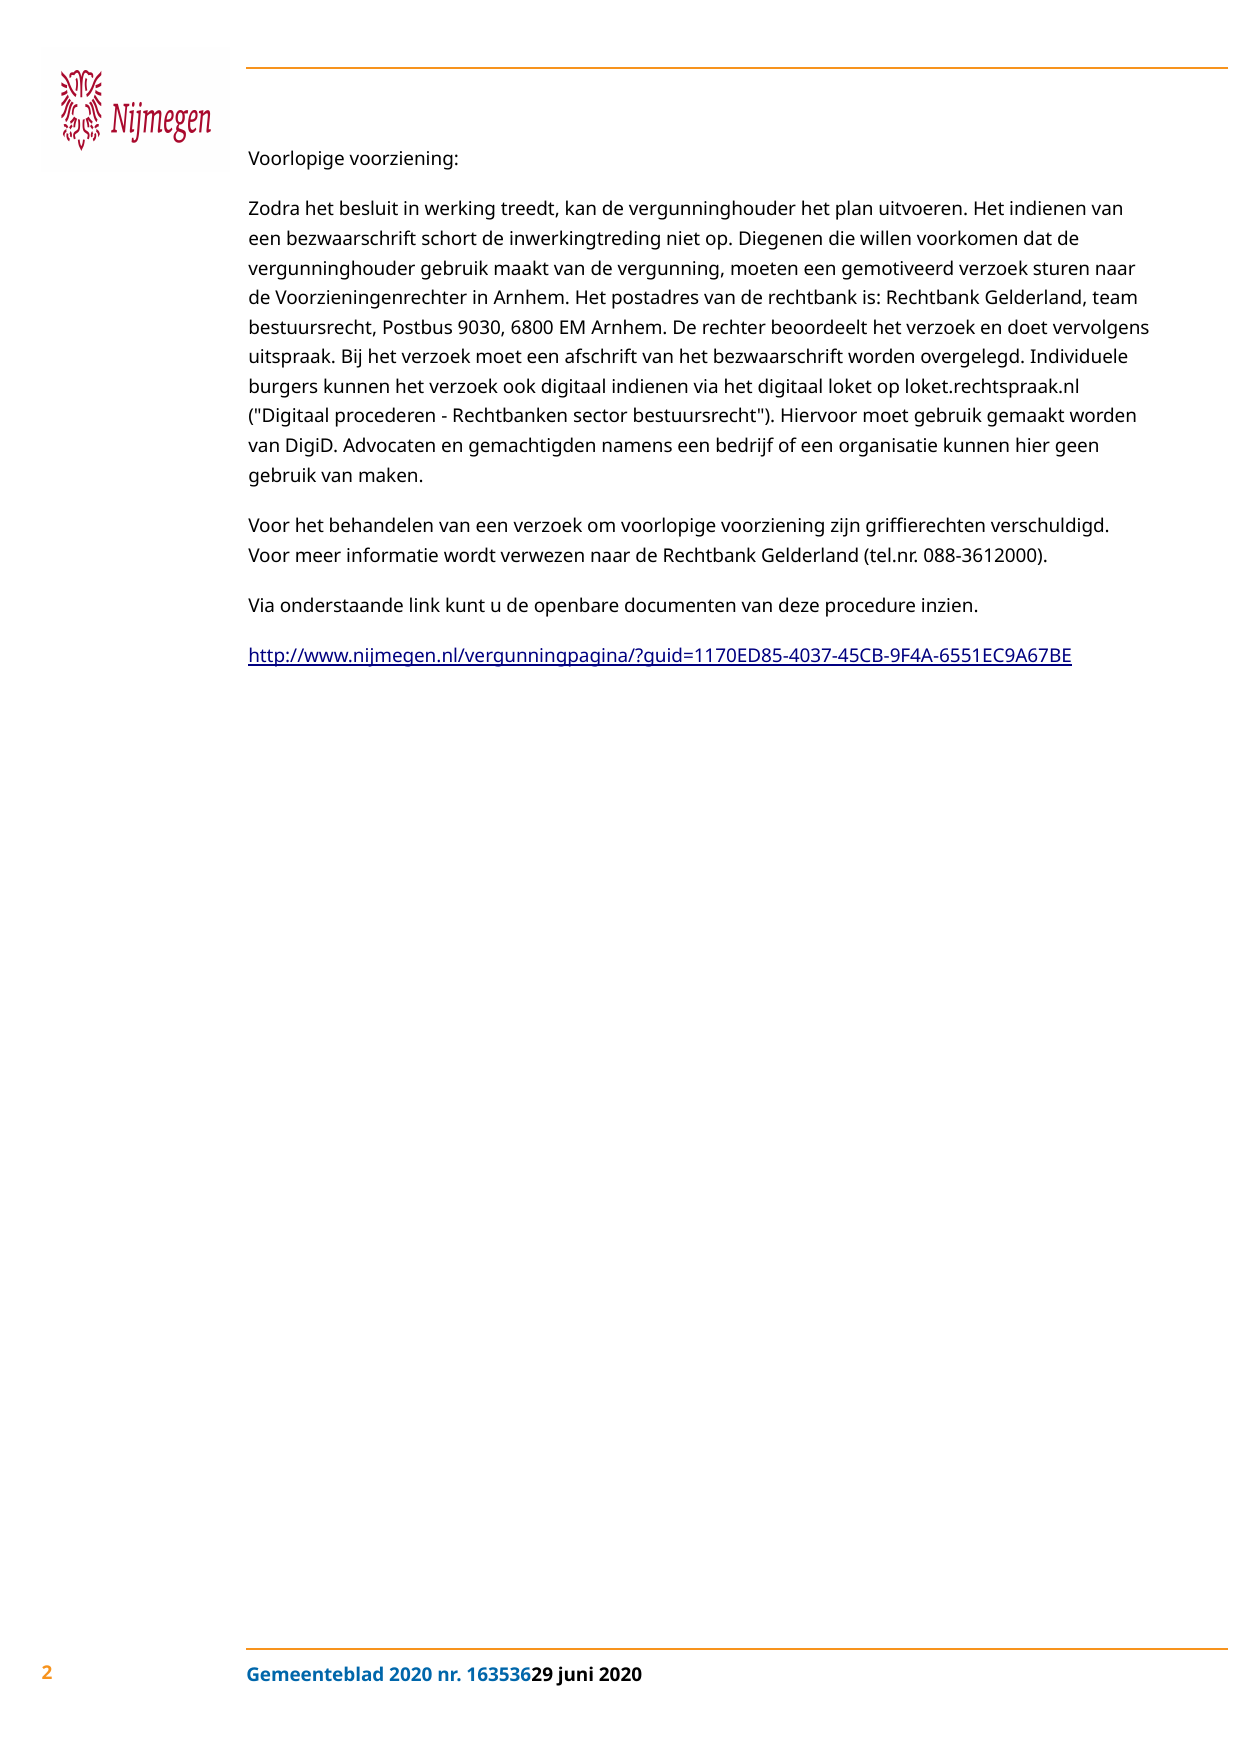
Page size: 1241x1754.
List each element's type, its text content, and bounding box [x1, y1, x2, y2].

text Zodra het besluit in werking treedt, kan de vergunninghouder het plan uitvoeren. Het indienen van een bezwaarschrift schort de inwerkingtreding niet op. Diegenen die willen voorkomen dat de vergunninghouder gebruik maakt van de vergunning, moeten een gemotiveerd verzoek sturen naar de Voorzieningenrechter in Arnhem. Het postadres van de rechtbank is: Rechtbank Gelderland, team bestuursrecht, Postbus 9030, 6800 EM Arnhem. De rechter beoordeelt het verzoek en doet vervolgens uitspraak. Bij het verzoek moet een afschrift van het bezwaarschrift worden overgelegd. Individuele burgers kunnen het verzoek ook digitaal indienen via het digitaal loket op loket.rechtspraak.nl ("Digitaal procederen - Rechtbanken sector bestuursrecht"). Hiervoor moet gebruik gemaakt worden van DigiD. Advocaten en gemachtigden namens een bedrijf of een organisatie kunnen hier geen gebruik van maken. [248, 196, 1152, 488]
text Via onderstaande link kunt u de openbare documenten van deze procedure inzien. [248, 592, 1152, 618]
text Voorlopige voorziening: [248, 145, 1152, 171]
picture [41, 47, 231, 172]
text Voor het behandelen van een verzoek om voorlopige voorziening zijn griffierechten verschuldigd. Voor meer informatie wordt verwezen naar de Rechtbank Gelderland (tel.nr. 088-3612000). [248, 512, 1152, 568]
text http://www.nijmegen.nl/vergunningpagina/?guid=1170ED85-4037-45CB-9F4A-6551EC9A67BE [248, 643, 1152, 668]
